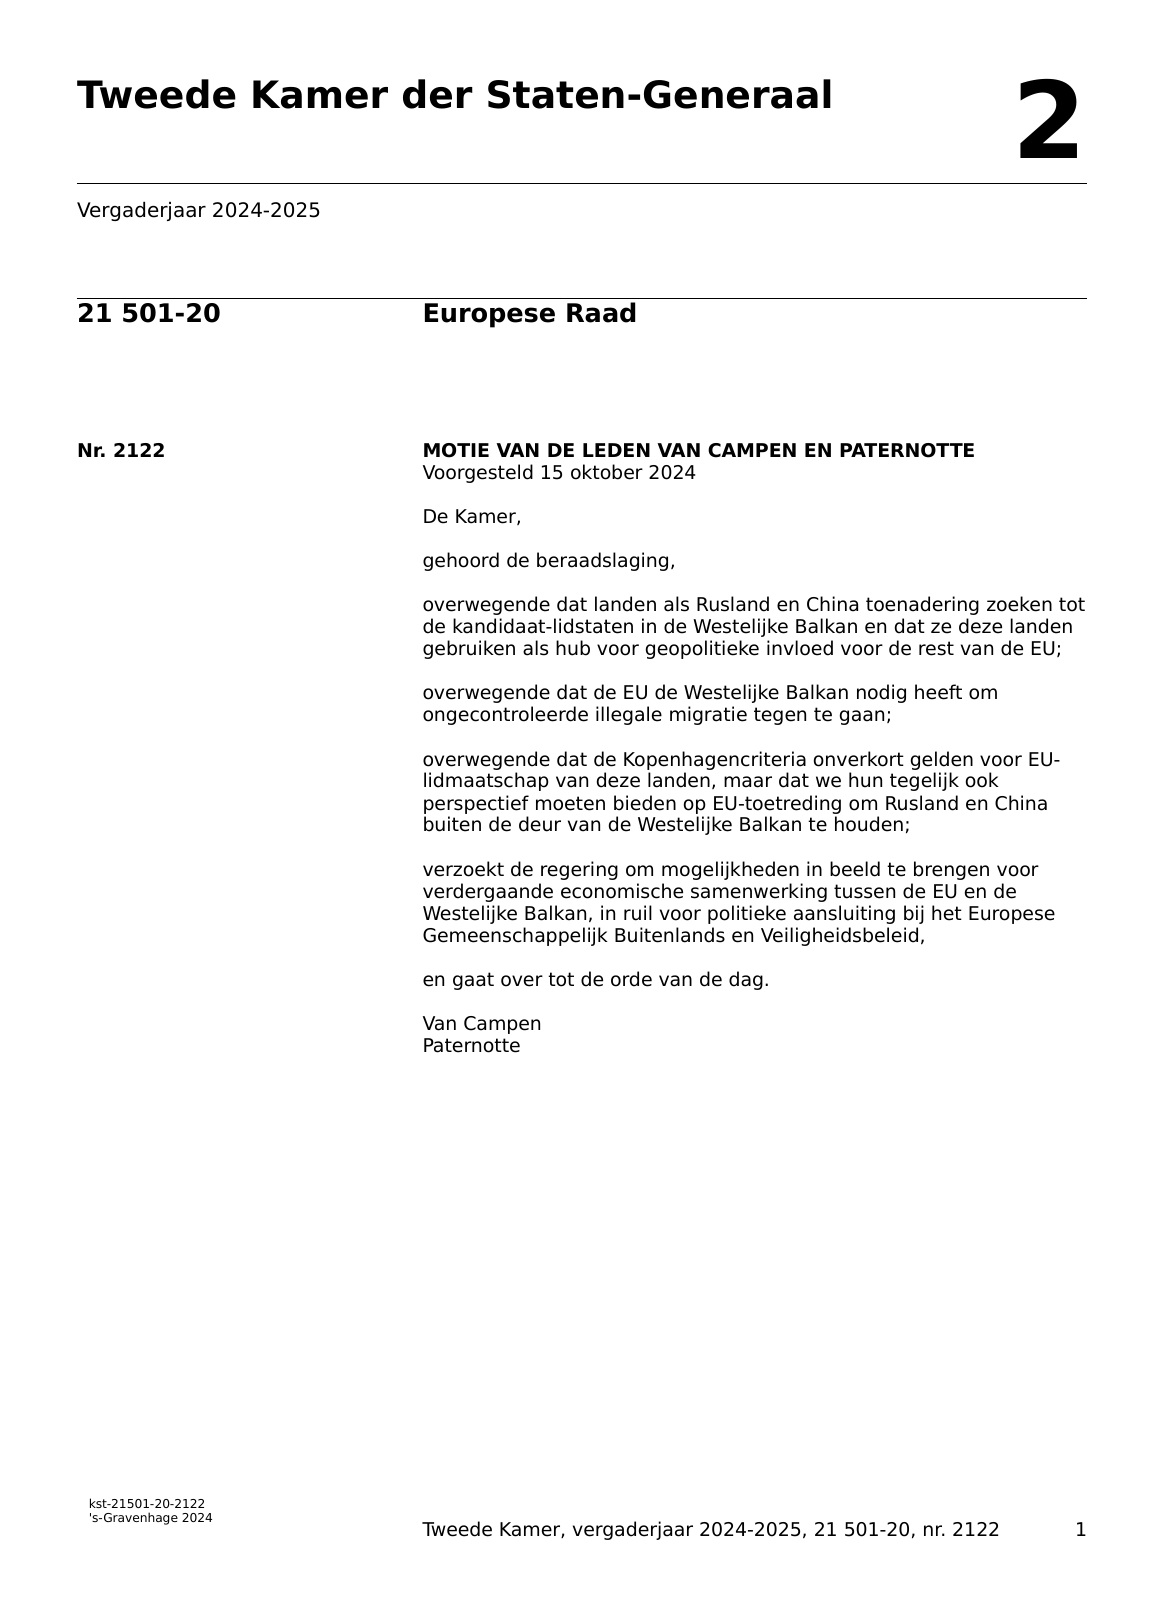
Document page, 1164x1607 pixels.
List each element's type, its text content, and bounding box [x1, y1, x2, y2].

table_header 2 [886, 59, 1087, 183]
table_cell Vergaderjaar 2024-2025 [77, 184, 1087, 298]
text verzoekt de regering om mogelijkheden in beeld te brengen voor verdergaande economische samenwerking tussen de EU en de Westelijke Balkan, in ruil voor politieke aansluiting bij het Europese Gemeenschappelijk Buitenlands en Veiligheidsbeleid, [422, 858, 1087, 946]
table_header Tweede Kamer der Staten-Generaal [77, 59, 886, 183]
text Van Campen [422, 1013, 1087, 1035]
subtitle Nr. 2122 MOTIE VAN DE LEDEN VAN CAMPEN EN PATERNOTTE [77, 440, 1087, 462]
text De Kamer, [422, 506, 1087, 528]
text Paternotte [422, 1035, 1087, 1057]
text overwegende dat de EU de Westelijke Balkan nodig heeft om ongecontroleerde illegale migratie tegen te gaan; [422, 682, 1087, 726]
text en gaat over tot de orde van de dag. [422, 969, 1087, 991]
text gehoord de beraadslaging, [422, 550, 1087, 572]
subtitle 21 501-20 Europese Raad [77, 299, 1087, 329]
text 's-Gravenhage 2024 [88, 1511, 323, 1525]
text kst-21501-20-2122 [88, 1497, 323, 1511]
text overwegende dat landen als Rusland en China toenadering zoeken tot de kandidaat-lidstaten in de Westelijke Balkan en dat ze deze landen gebruiken als hub voor geopolitieke invloed voor de rest van de EU; [422, 594, 1087, 660]
text Voorgesteld 15 oktober 2024 [422, 462, 1087, 484]
text overwegende dat de Kopenhagencriteria onverkort gelden voor EU-lidmaatschap van deze landen, maar dat we hun tegelijk ook perspectief moeten bieden op EU-toetreding om Rusland en China buiten de deur van de Westelijke Balkan te houden; [422, 748, 1087, 836]
